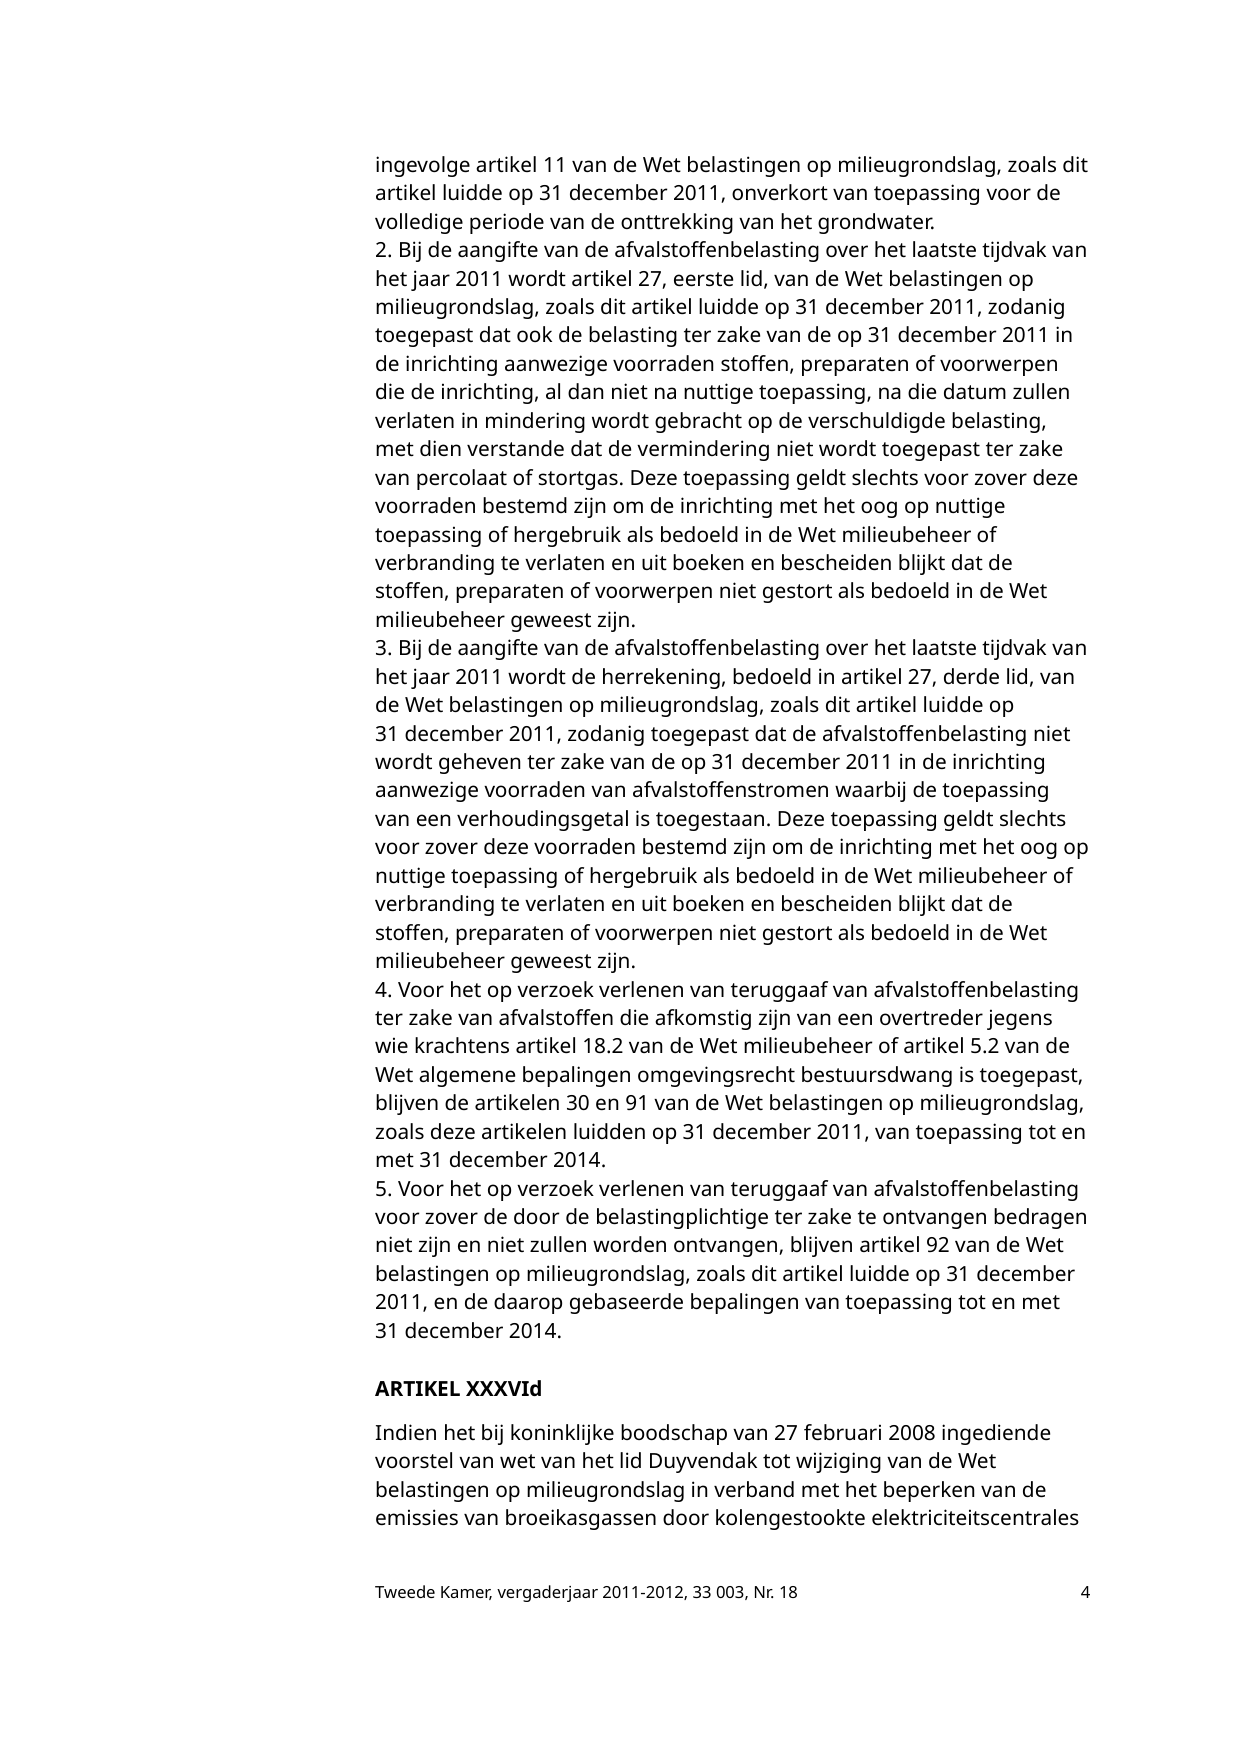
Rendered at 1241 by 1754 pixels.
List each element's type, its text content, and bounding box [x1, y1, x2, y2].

text 2. Bij de aangifte van de afvalstoffenbelasting over het laatste tijdvak van het jaar 2011 wordt artikel 27, eerste lid, van de Wet belastingen op milieugrondslag, zoals dit artikel luidde op 31 december 2011, zodanig toegepast dat ook de belasting ter zake van de op 31 december 2011 in de inrichting aanwezige voorraden stoffen, preparaten of voorwerpen die de inrichting, al dan niet na nuttige toepassing, na die datum zullen verlaten in mindering wordt gebracht op de verschuldigde belasting, met dien verstande dat de vermindering niet wordt toegepast ter zake van percolaat of stortgas. Deze toepassing geldt slechts voor zover deze voorraden bestemd zijn om de inrichting met het oog op nuttige toepassing of hergebruik als bedoeld in de Wet milieubeheer of verbranding te verlaten en uit boeken en bescheiden blijkt dat de stoffen, preparaten of voorwerpen niet gestort als bedoeld in de Wet milieubeheer geweest zijn. [375, 235, 1090, 633]
text 3. Bij de aangifte van de afvalstoffenbelasting over het laatste tijdvak van het jaar 2011 wordt de herrekening, bedoeld in artikel 27, derde lid, van de Wet belastingen op milieugrondslag, zoals dit artikel luidde op 31 december 2011, zodanig toegepast dat de afvalstoffenbelasting niet wordt geheven ter zake van de op 31 december 2011 in de inrichting aanwezige voorraden van afvalstoffenstromen waarbij de toepassing van een verhoudingsgetal is toegestaan. Deze toepassing geldt slechts voor zover deze voorraden bestemd zijn om de inrichting met het oog op nuttige toepassing of hergebruik als bedoeld in de Wet milieubeheer of verbranding te verlaten en uit boeken en bescheiden blijkt dat de stoffen, preparaten of voorwerpen niet gestort als bedoeld in de Wet milieubeheer geweest zijn. [375, 633, 1090, 975]
text Indien het bij koninklijke boodschap van 27 februari 2008 ingediende voorstel van wet van het lid Duyvendak tot wijziging van de Wet belastingen op milieugrondslag in verband met het beperken van de emissies van broeikasgassen door kolengestookte elektriciteitscentrales [375, 1418, 1090, 1532]
text ARTIKEL XXXVId [375, 1374, 1090, 1403]
text 5. Voor het op verzoek verlenen van teruggaaf van afvalstoffenbelasting voor zover de door de belastingplichtige ter zake te ontvangen bedragen niet zijn en niet zullen worden ontvangen, blijven artikel 92 van de Wet belastingen op milieugrondslag, zoals dit artikel luidde op 31 december 2011, en de daarop gebaseerde bepalingen van toepassing tot en met 31 december 2014. [375, 1174, 1090, 1344]
text ingevolge artikel 11 van de Wet belastingen op milieugrondslag, zoals dit artikel luidde op 31 december 2011, onverkort van toepassing voor de volledige periode van de onttrekking van het grondwater. [375, 150, 1090, 235]
text 4. Voor het op verzoek verlenen van teruggaaf van afvalstoffenbelasting ter zake van afvalstoffen die afkomstig zijn van een overtreder jegens wie krachtens artikel 18.2 van de Wet milieubeheer of artikel 5.2 van de Wet algemene bepalingen omgevingsrecht bestuursdwang is toegepast, blijven de artikelen 30 en 91 van de Wet belastingen op milieugrondslag, zoals deze artikelen luidden op 31 december 2011, van toepassing tot en met 31 december 2014. [375, 975, 1090, 1174]
